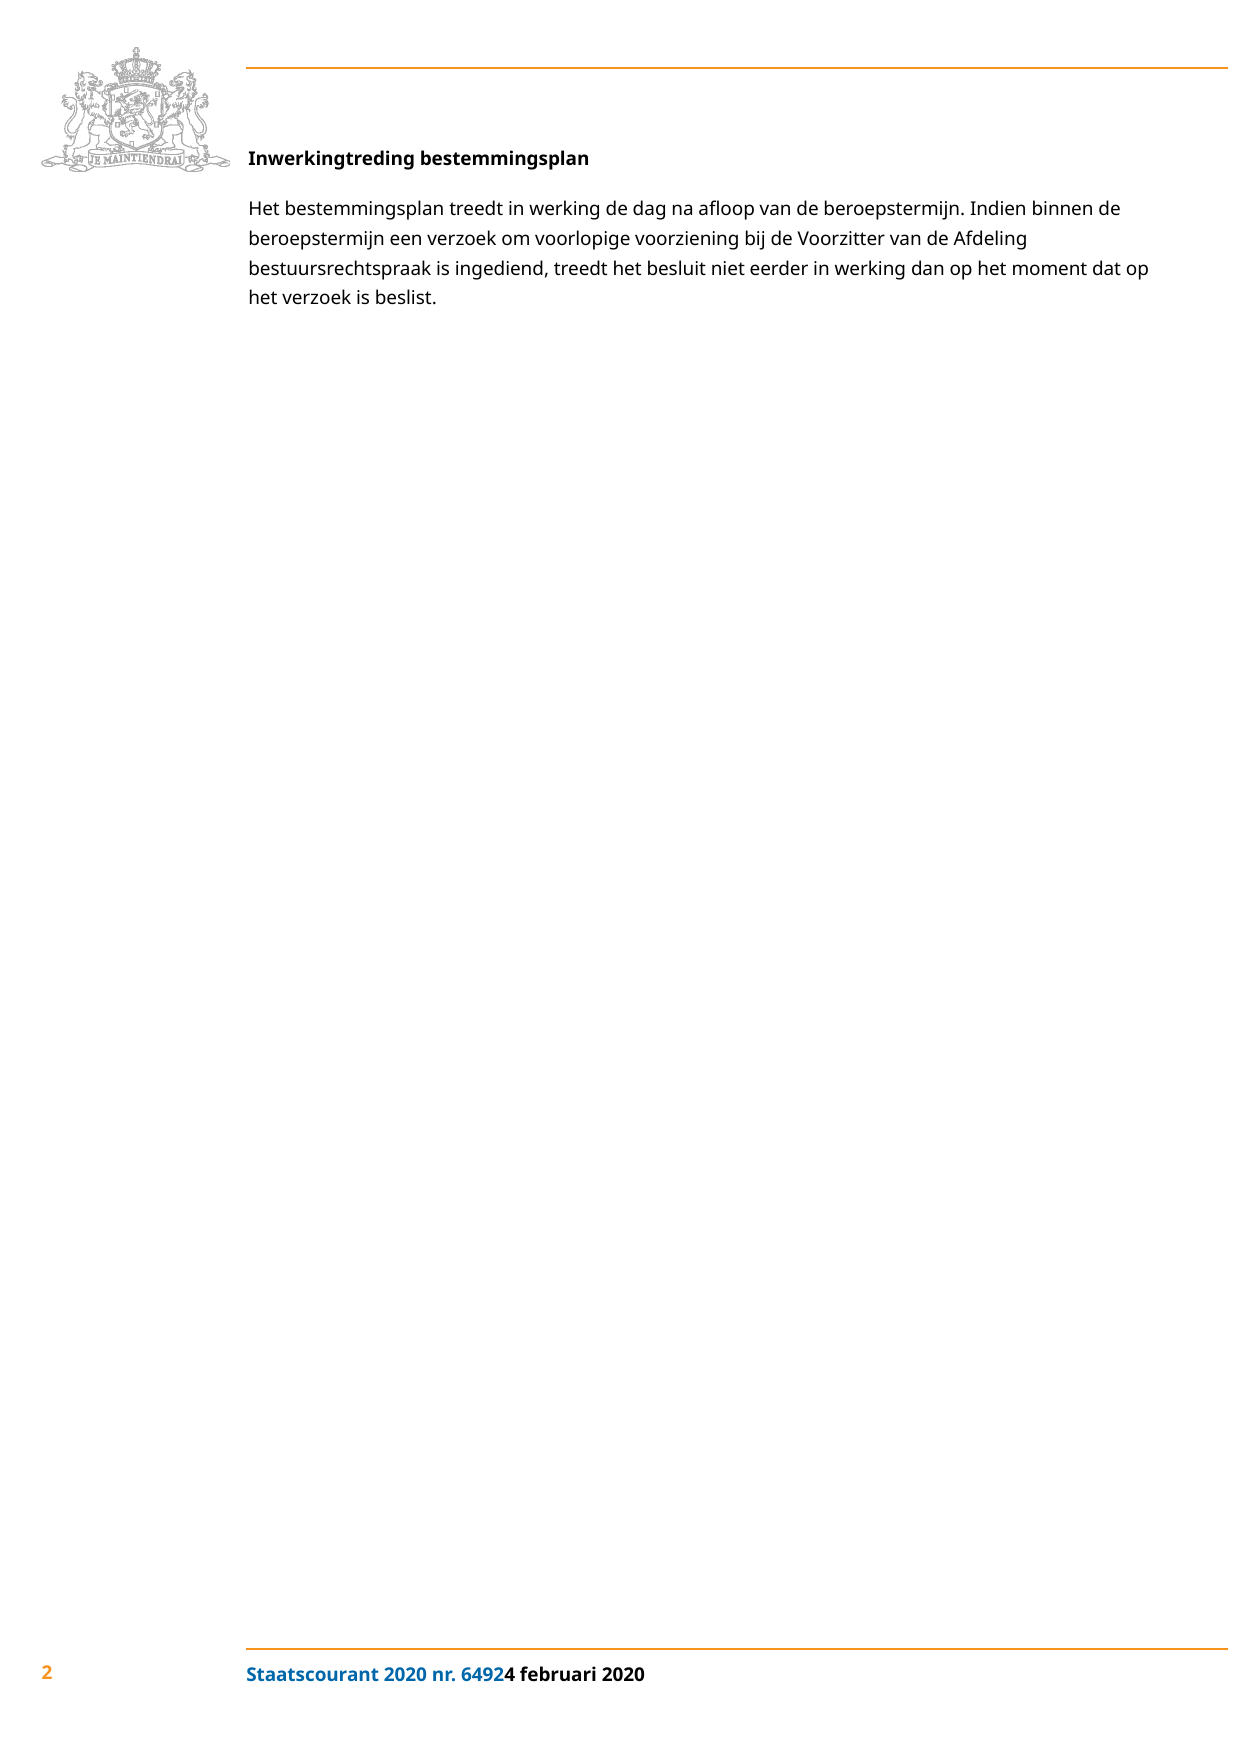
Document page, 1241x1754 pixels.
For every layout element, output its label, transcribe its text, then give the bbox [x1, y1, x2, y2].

text Het bestemmingsplan treedt in werking de dag na afloop van de beroepstermijn. Indien binnen de beroepstermijn een verzoek om voorlopige voorziening bij de Voorzitter van de Afdeling bestuursrechtspraak is ingediend, treedt het besluit niet eerder in werking dan op het moment dat op het verzoek is beslist. [248, 196, 1152, 310]
picture [41, 47, 231, 172]
text Inwerkingtreding bestemmingsplan [248, 145, 1152, 171]
